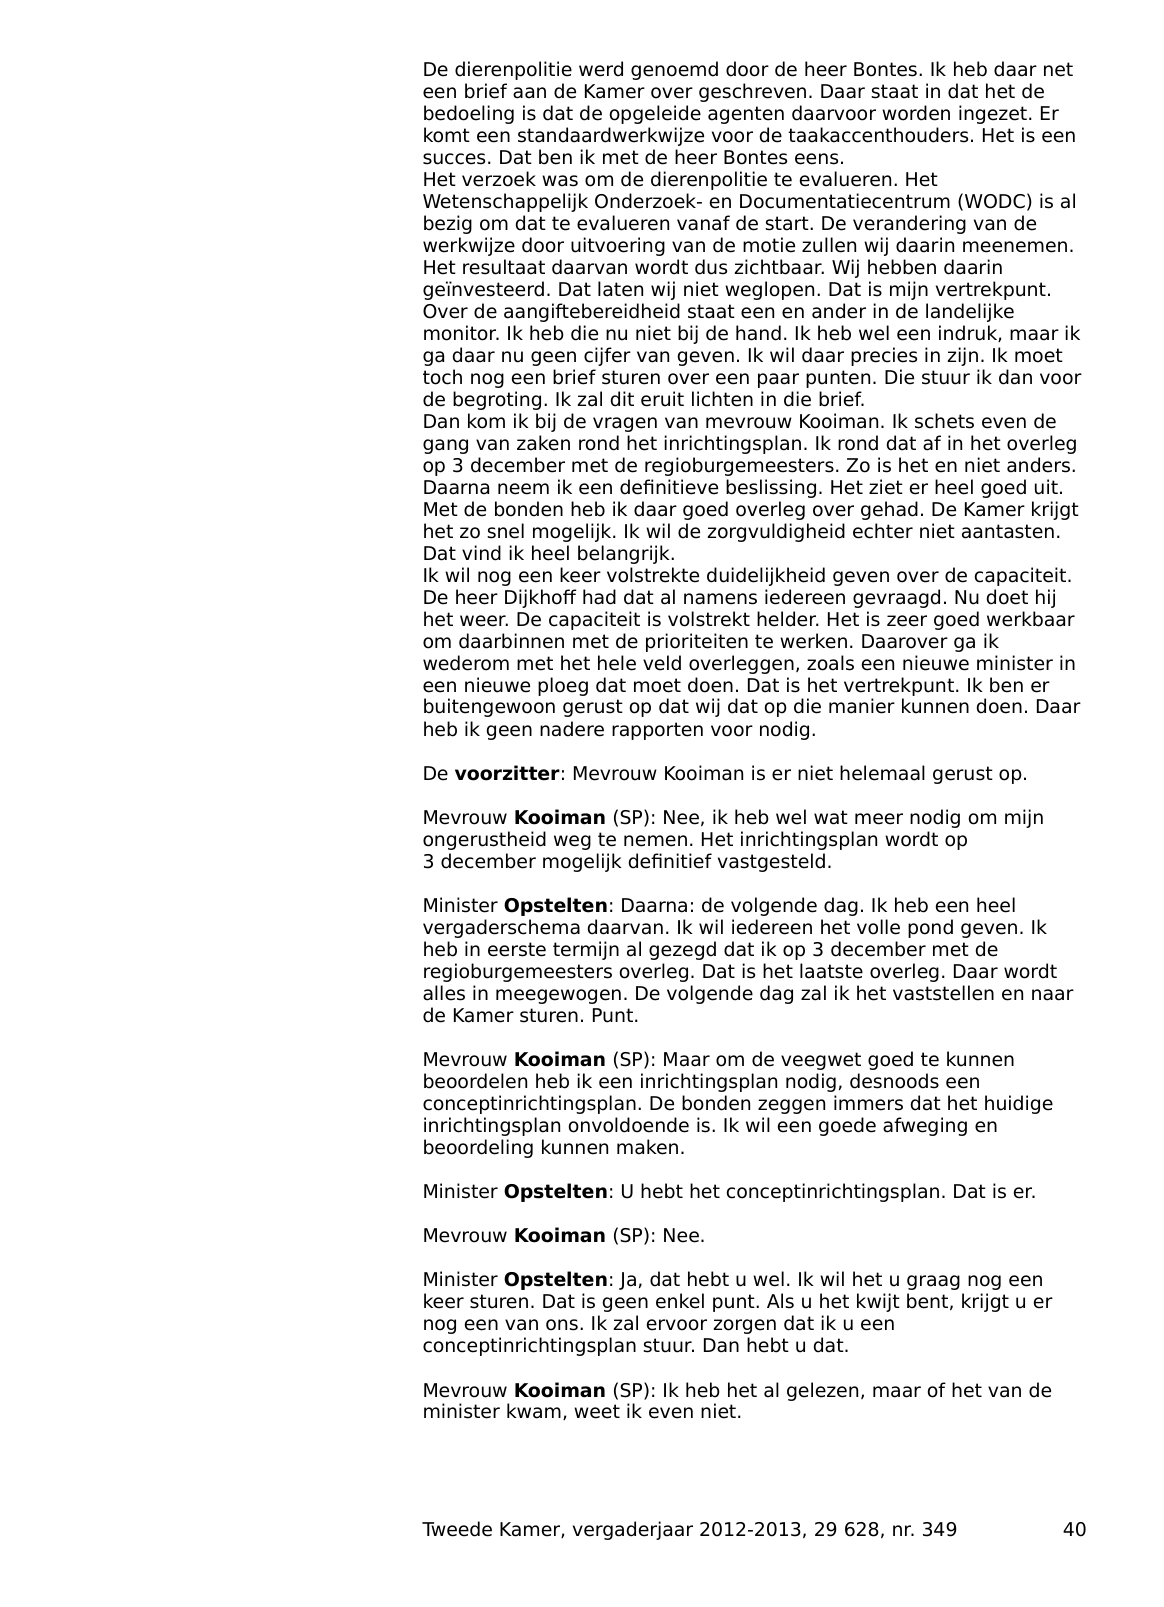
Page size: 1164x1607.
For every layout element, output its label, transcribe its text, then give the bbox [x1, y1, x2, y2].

text Mevrouw Kooiman (SP): Ik heb het al gelezen, maar of het van de minister kwam, weet ik even niet. [422, 1379, 1087, 1423]
text Dan kom ik bij de vragen van mevrouw Kooiman. Ik schets even de gang van zaken rond het inrichtingsplan. Ik rond dat af in het overleg op 3 december met de regioburgemeesters. Zo is het en niet anders. Daarna neem ik een definitieve beslissing. Het ziet er heel goed uit. Met de bonden heb ik daar goed overleg over gehad. De Kamer krijgt het zo snel mogelijk. Ik wil de zorgvuldigheid echter niet aantasten. Dat vind ik heel belangrijk. [422, 411, 1087, 564]
text Mevrouw Kooiman (SP): Maar om de veegwet goed te kunnen beoordelen heb ik een inrichtingsplan nodig, desnoods een conceptinrichtingsplan. De bonden zeggen immers dat het huidige inrichtingsplan onvoldoende is. Ik wil een goede afweging en beoordeling kunnen maken. [422, 1049, 1087, 1159]
text De dierenpolitie werd genoemd door de heer Bontes. Ik heb daar net een brief aan de Kamer over geschreven. Daar staat in dat het de bedoeling is dat de opgeleide agenten daarvoor worden ingezet. Er komt een standaardwerkwijze voor de taakaccenthouders. Het is een succes. Dat ben ik met de heer Bontes eens. [422, 59, 1087, 169]
text Minister Opstelten: Daarna: de volgende dag. Ik heb een heel vergaderschema daarvan. Ik wil iedereen het volle pond geven. Ik heb in eerste termijn al gezegd dat ik op 3 december met de regioburgemeesters overleg. Dat is het laatste overleg. Daar wordt alles in meegewogen. De volgende dag zal ik het vaststellen en naar de Kamer sturen. Punt. [422, 895, 1087, 1027]
text Mevrouw Kooiman (SP): Nee. [422, 1225, 1087, 1247]
text Over de aangiftebereidheid staat een en ander in de landelijke monitor. Ik heb die nu niet bij de hand. Ik heb wel een indruk, maar ik ga daar nu geen cijfer van geven. Ik wil daar precies in zijn. Ik moet toch nog een brief sturen over een paar punten. Die stuur ik dan voor de begroting. Ik zal dit eruit lichten in die brief. [422, 301, 1087, 411]
text De voorzitter: Mevrouw Kooiman is er niet helemaal gerust op. [422, 763, 1087, 784]
text Het verzoek was om de dierenpolitie te evalueren. Het Wetenschappelijk Onderzoek- en Documentatiecentrum (WODC) is al bezig om dat te evalueren vanaf de start. De verandering van de werkwijze door uitvoering van de motie zullen wij daarin meenemen. Het resultaat daarvan wordt dus zichtbaar. Wij hebben daarin geïnvesteerd. Dat laten wij niet weglopen. Dat is mijn vertrekpunt. [422, 169, 1087, 301]
text Minister Opstelten: Ja, dat hebt u wel. Ik wil het u graag nog een keer sturen. Dat is geen enkel punt. Als u het kwijt bent, krijgt u er nog een van ons. Ik zal ervoor zorgen dat ik u een conceptinrichtingsplan stuur. Dan hebt u dat. [422, 1269, 1087, 1357]
text Minister Opstelten: U hebt het conceptinrichtingsplan. Dat is er. [422, 1181, 1087, 1203]
text Ik wil nog een keer volstrekte duidelijkheid geven over de capaciteit. De heer Dijkhoff had dat al namens iedereen gevraagd. Nu doet hij het weer. De capaciteit is volstrekt helder. Het is zeer goed werkbaar om daarbinnen met de prioriteiten te werken. Daarover ga ik wederom met het hele veld overleggen, zoals een nieuwe minister in een nieuwe ploeg dat moet doen. Dat is het vertrekpunt. Ik ben er buitengewoon gerust op dat wij dat op die manier kunnen doen. Daar heb ik geen nadere rapporten voor nodig. [422, 564, 1087, 740]
text Mevrouw Kooiman (SP): Nee, ik heb wel wat meer nodig om mijn ongerustheid weg te nemen. Het inrichtingsplan wordt op 3 december mogelijk definitief vastgesteld. [422, 807, 1087, 873]
